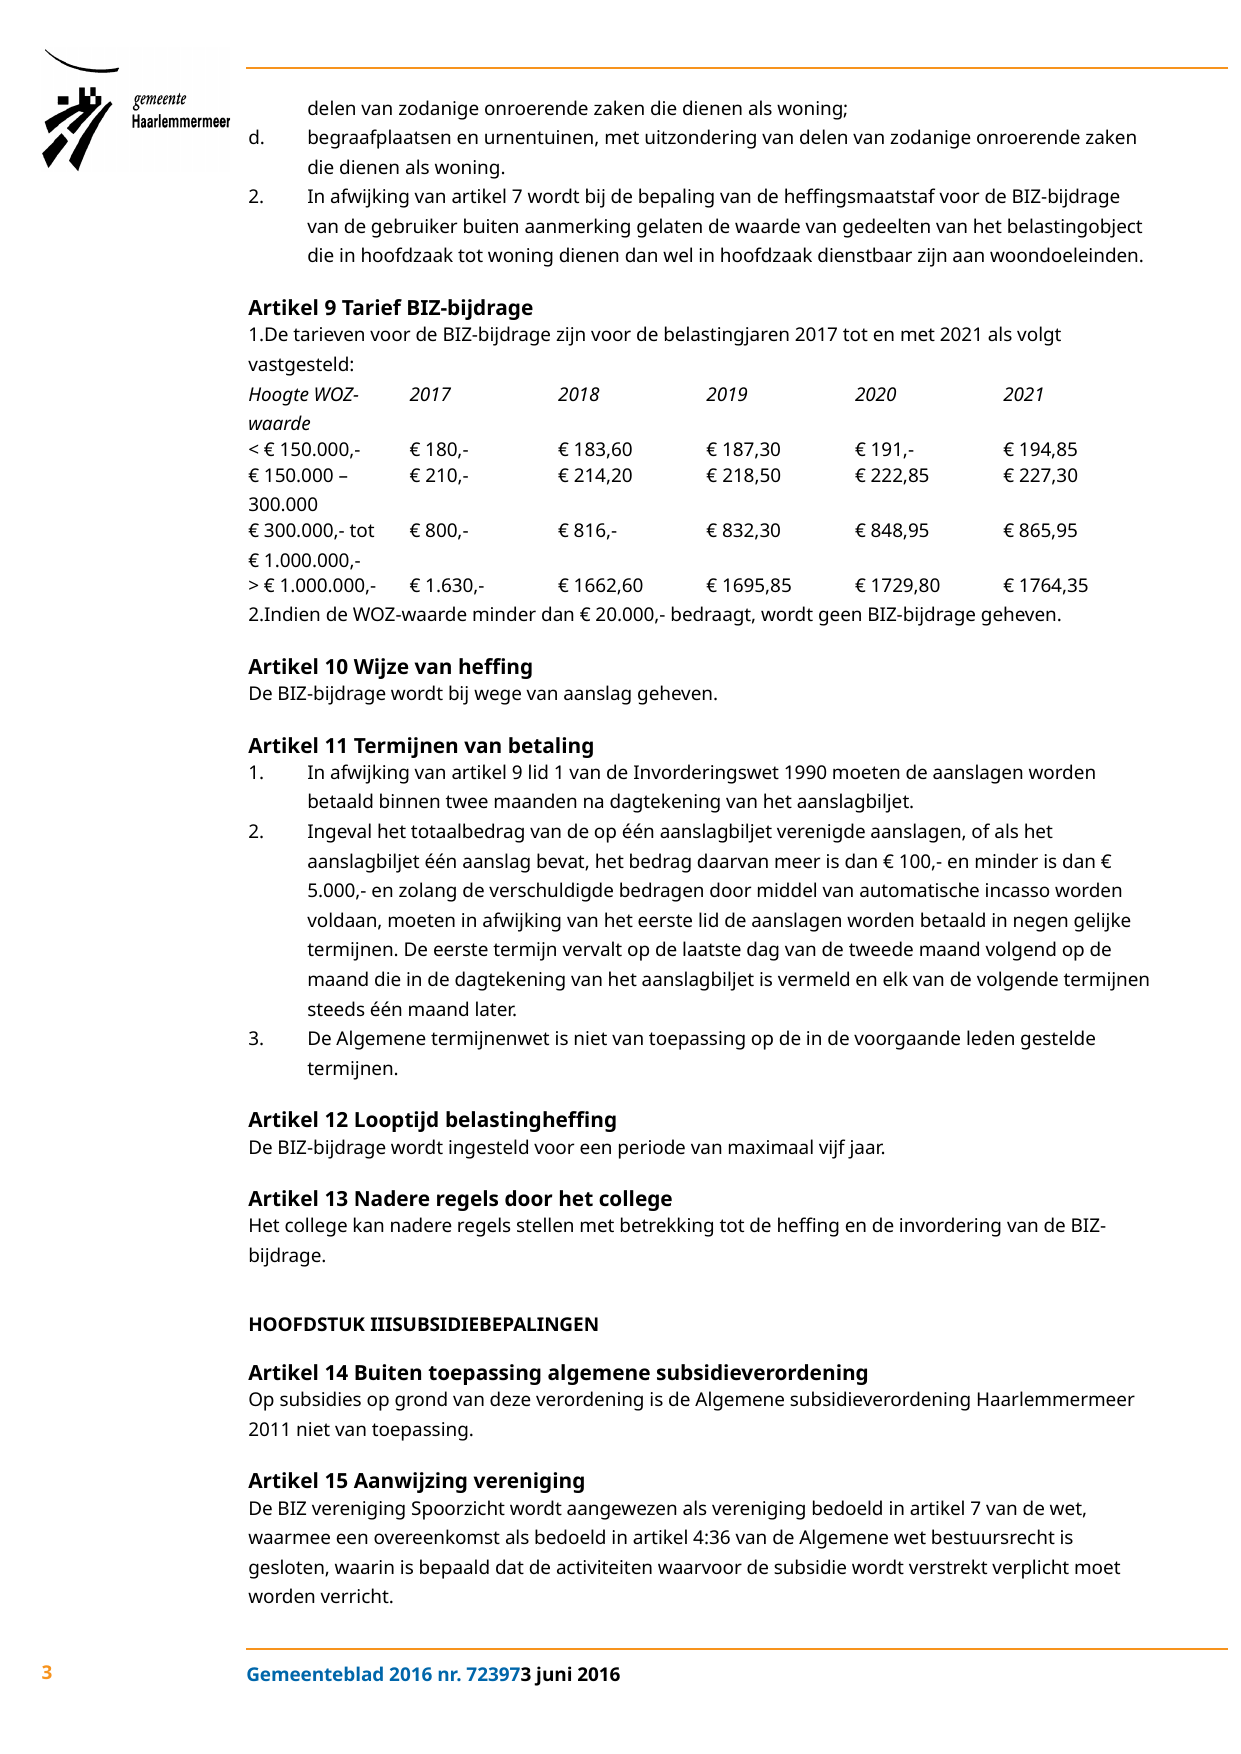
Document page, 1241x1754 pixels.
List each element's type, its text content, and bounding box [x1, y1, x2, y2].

text 2.Indien de WOZ-waarde minder dan € 20.000,- bedraagt, wordt geen BIZ-bijdrage geheven. [248, 601, 1152, 627]
text Artikel 14 Buiten toepassing algemene subsidieverordening [248, 1358, 1152, 1386]
text De BIZ-bijdrage wordt bij wege van aanslag geheven. [248, 680, 1152, 706]
table_cell < € 150.000,- [248, 436, 409, 462]
table_cell € 194,85 [1003, 436, 1152, 462]
table_cell € 183,60 [558, 436, 706, 462]
table_cell € 222,85 [855, 462, 1003, 517]
table_cell € 227,30 [1003, 462, 1152, 517]
text 1.De tarieven voor de BIZ-bijdrage zijn voor de belastingjaren 2017 tot en met 2021 als volgt vastgesteld: [248, 322, 1152, 377]
table_cell € 214,20 [558, 462, 706, 517]
table_cell € 187,30 [706, 436, 855, 462]
text HOOFDSTUK IIISUBSIDIEBEPALINGEN [248, 1309, 1152, 1337]
text Artikel 10 Wijze van heffing [248, 652, 1152, 680]
table_cell € 150.000 – 300.000 [248, 462, 409, 517]
table_cell € 1764,35 [1003, 573, 1152, 598]
table_cell € 218,50 [706, 462, 855, 517]
text Op subsidies op grond van deze verordening is de Algemene subsidieverordening Haarlemmermeer 2011 niet van toepassing. [248, 1386, 1152, 1442]
table_header 2020 [855, 381, 1003, 436]
table_cell € 1.630,- [409, 573, 558, 598]
table_header 2017 [409, 381, 558, 436]
table_cell € 865,95 [1003, 517, 1152, 572]
table_header 2018 [558, 381, 706, 436]
table_header Hoogte WOZ-waarde [248, 381, 409, 436]
list In afwijking van artikel 9 lid 1 van de Invorderingswet 1990 moeten de aanslagen worden betaald binnen twee maanden na dagtekening van het aanslagbiljet. [248, 759, 1152, 814]
text Artikel 12 Looptijd belastingheffing [248, 1105, 1152, 1134]
table_cell € 191,- [855, 436, 1003, 462]
text Artikel 13 Nadere regels door het college [248, 1184, 1152, 1213]
text De BIZ-bijdrage wordt ingesteld voor een periode van maximaal vijf jaar. [248, 1134, 1152, 1159]
table_header 2021 [1003, 381, 1152, 436]
list Ingeval het totaalbedrag van de op één aanslagbiljet verenigde aanslagen, of als het aanslagbiljet één aanslag bevat, het bedrag daarvan meer is dan € 100,- en minder is dan € 5.000,- en zolang de verschuldigde bedragen door middel van automatische incasso worden voldaan, moeten in afwijking van het eerste lid de aanslagen worden betaald in negen gelijke termijnen. De eerste termijn vervalt op de laatste dag van de tweede maand volgend op de maand die in de dagtekening van het aanslagbiljet is vermeld en elk van de volgende termijnen steeds één maand later. [248, 818, 1152, 1022]
table_cell € 848,95 [855, 517, 1003, 572]
table_cell € 816,- [558, 517, 706, 572]
text Artikel 15 Aanwijzing vereniging [248, 1466, 1152, 1495]
picture [41, 47, 231, 172]
table_cell € 800,- [409, 517, 558, 572]
table_cell € 300.000,- tot € 1.000.000,- [248, 517, 409, 572]
list begraafplaatsen en urnentuinen, met uitzondering van delen van zodanige onroerende zaken die dienen als woning. [248, 124, 1152, 180]
table_cell € 832,30 [706, 517, 855, 572]
list De Algemene termijnenwet is niet van toepassing op de in de voorgaande leden gestelde termijnen. [248, 1025, 1152, 1081]
table_header 2019 [706, 381, 855, 436]
table_cell € 1729,80 [855, 573, 1003, 598]
table_cell € 210,- [409, 462, 558, 517]
text Artikel 9 Tarief BIZ-bijdrage [248, 293, 1152, 322]
text Artikel 11 Termijnen van betaling [248, 731, 1152, 759]
table_cell € 1695,85 [706, 573, 855, 598]
list In afwijking van artikel 7 wordt bij de bepaling van de heffingsmaatstaf voor de BIZ-bijdrage van de gebruiker buiten aanmerking gelaten de waarde van gedeelten van het belastingobject die in hoofdzaak tot woning dienen dan wel in hoofdzaak dienstbaar zijn aan woondoeleinden. [248, 183, 1152, 268]
table_cell > € 1.000.000,- [248, 573, 409, 598]
table_cell € 1662,60 [558, 573, 706, 598]
table_cell € 180,- [409, 436, 558, 462]
text De BIZ vereniging Spoorzicht wordt aangewezen als vereniging bedoeld in artikel 7 van de wet, waarmee een overeenkomst als bedoeld in artikel 4:36 van de Algemene wet bestuursrecht is gesloten, waarin is bepaald dat de activiteiten waarvoor de subsidie wordt verstrekt verplicht moet worden verricht. [248, 1495, 1152, 1609]
text Het college kan nadere regels stellen met betrekking tot de heffing en de invordering van de BIZ-bijdrage. [248, 1213, 1152, 1268]
list delen van zodanige onroerende zaken die dienen als woning; [248, 95, 1152, 121]
